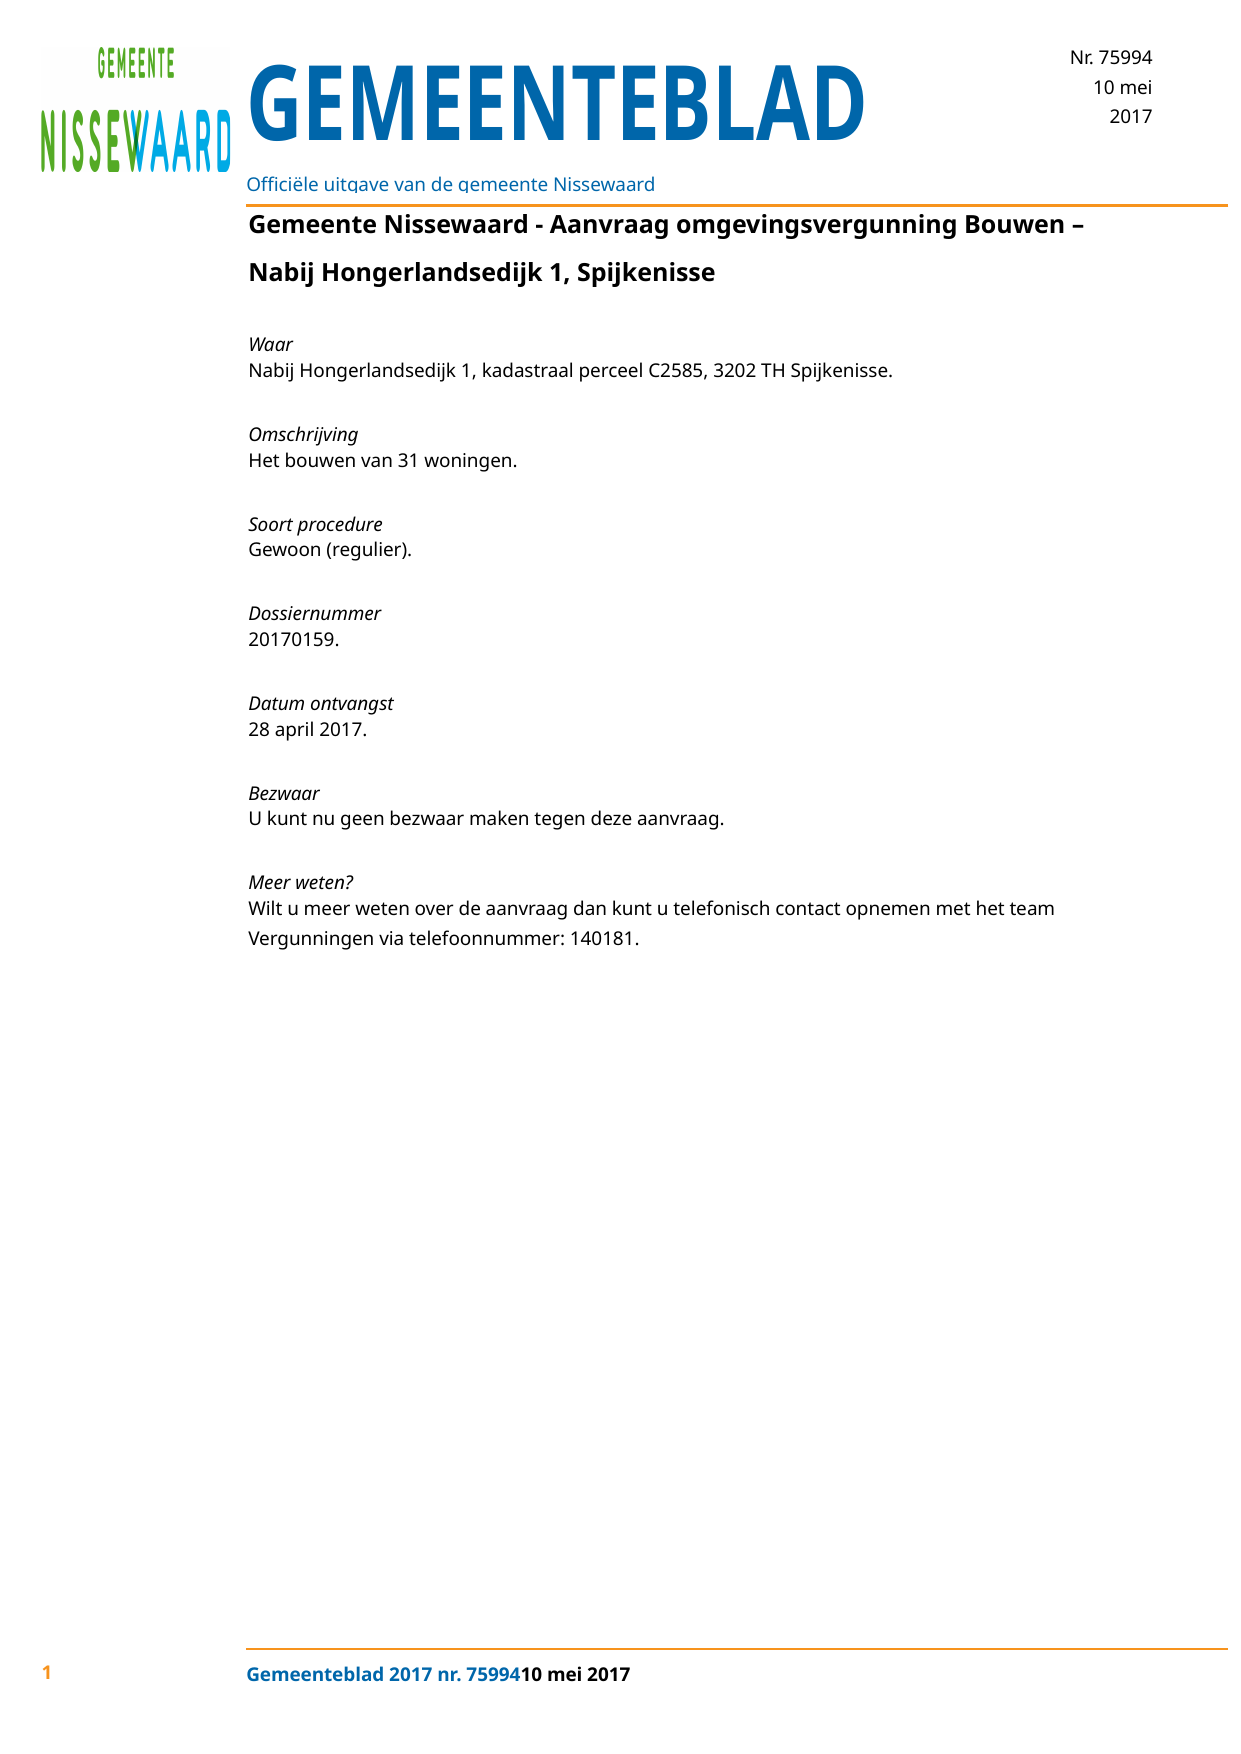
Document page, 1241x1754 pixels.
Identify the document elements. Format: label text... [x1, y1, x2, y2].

picture [154, 157, 165, 172]
picture [222, 122, 227, 160]
text Waar [248, 331, 1152, 357]
text Bezwaar [248, 780, 1152, 806]
text Meer weten? [248, 869, 1152, 895]
text Dossiernummer [248, 601, 1152, 626]
text 28 april 2017. [248, 716, 1152, 742]
text 20170159. [248, 626, 1152, 652]
text Gewoon (regulier). [248, 537, 1152, 562]
picture [41, 47, 231, 172]
picture [200, 151, 206, 172]
picture [176, 157, 187, 172]
text Soort procedure [248, 511, 1152, 537]
text Datum ontvangst [248, 690, 1152, 716]
text Gemeente Nissewaard - Aanvraag omgevingsvergunning Bouwen – Nabij Hongerlandsedijk 1, Spijkenisse [248, 207, 1152, 288]
text Het bouwen van 31 woningen. [248, 447, 1152, 473]
text Omschrijving [248, 421, 1152, 447]
picture [201, 122, 206, 138]
text Wilt u meer weten over de aanvraag dan kunt u telefonisch contact opnemen met het team Vergunningen via telefoonnummer: 140181. [248, 895, 1152, 951]
text Nabij Hongerlandsedijk 1, kadastraal perceel C2585, 3202 TH Spijkenisse. [248, 357, 1152, 383]
text U kunt nu geen bezwaar maken tegen deze aanvraag. [248, 806, 1152, 831]
